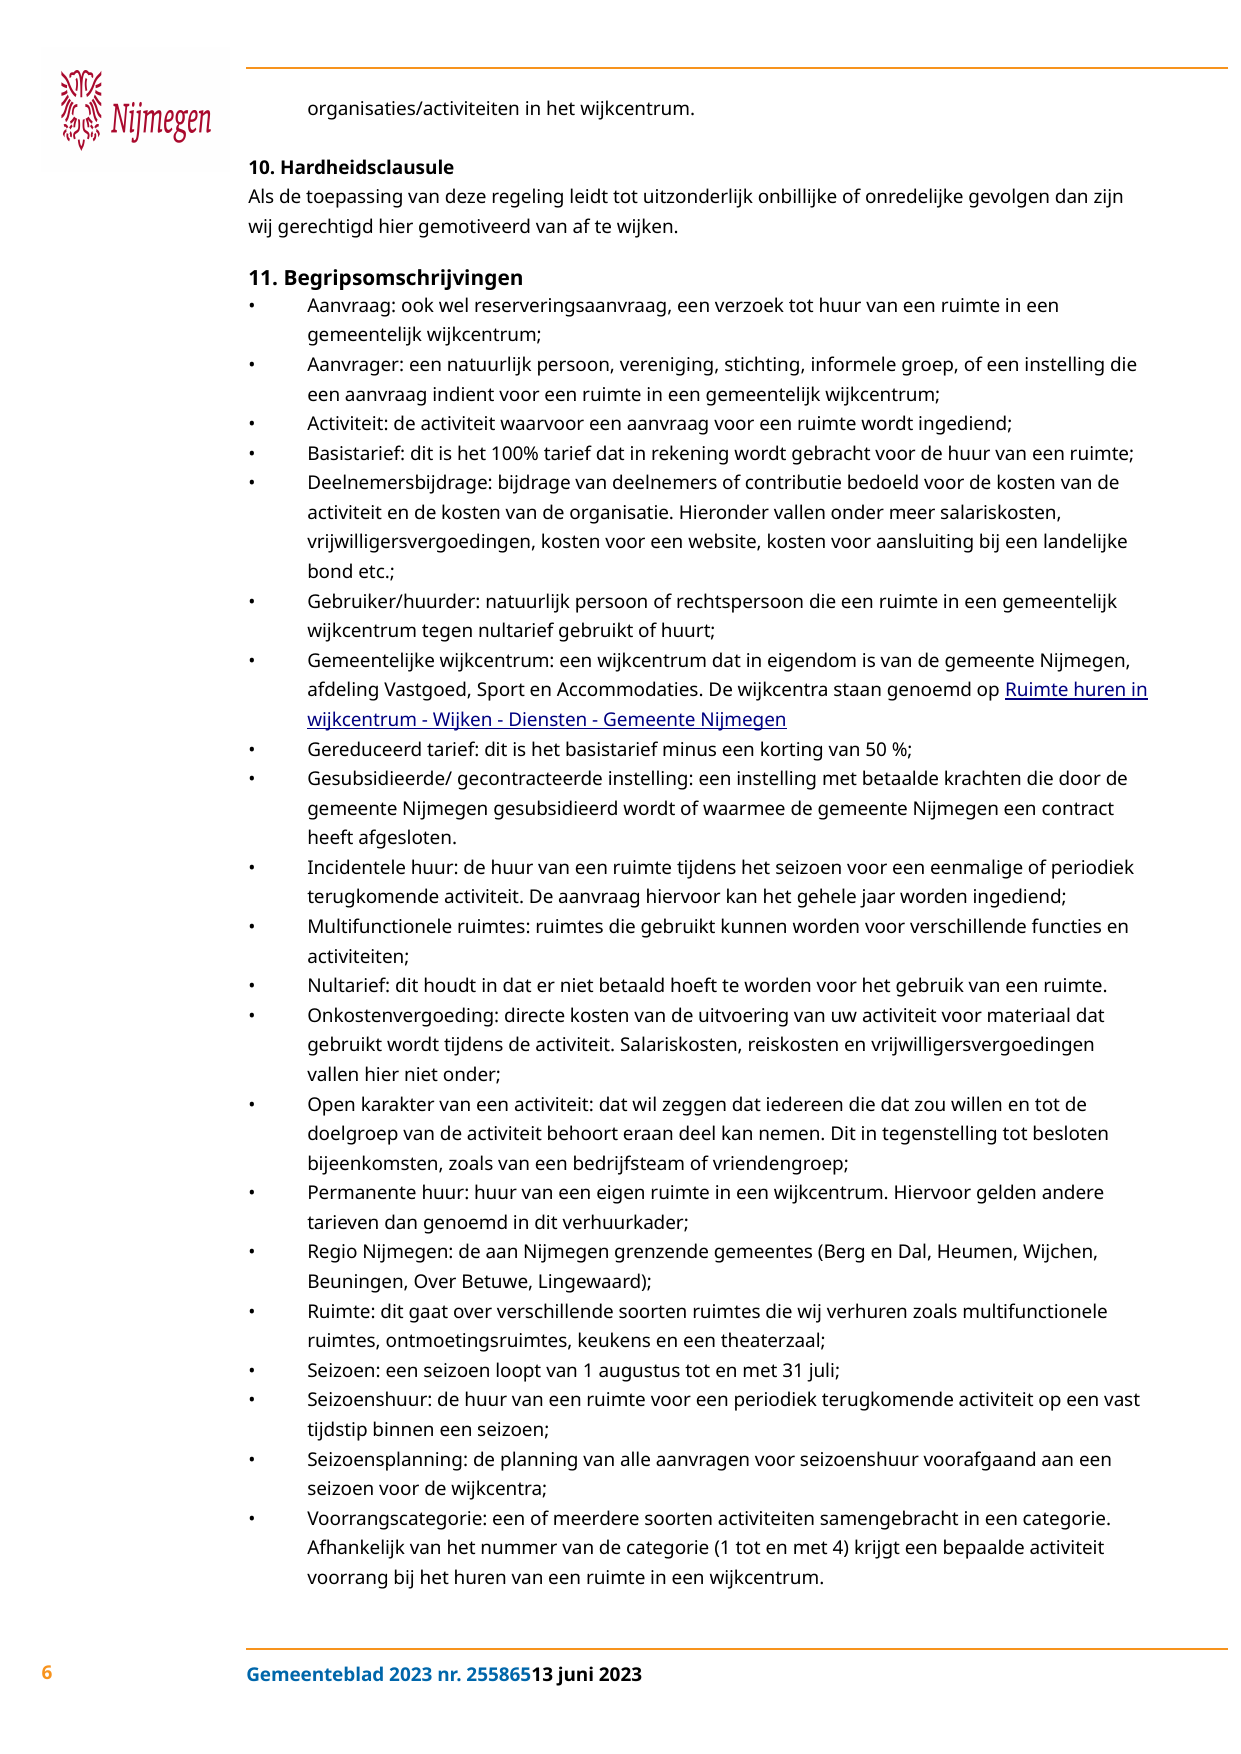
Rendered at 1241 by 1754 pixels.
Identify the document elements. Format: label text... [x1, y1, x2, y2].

list Gereduceerd tarief: dit is het basistarief minus een korting van 50 %; [248, 736, 1152, 761]
list organisaties/activiteiten in het wijkcentrum. [248, 95, 1152, 121]
list Deelnemersbijdrage: bijdrage van deelnemers of contributie bedoeld voor de kosten van de activiteit en de kosten van de organisatie. Hieronder vallen onder meer salariskosten, vrijwilligersvergoedingen, kosten voor een website, kosten voor aansluiting bij een landelijke bond etc.; [248, 469, 1152, 584]
list Multifunctionele ruimtes: ruimtes die gebruikt kunnen worden voor verschillende functies en activiteiten; [248, 913, 1152, 968]
list Activiteit: de activiteit waarvoor een aanvraag voor een ruimte wordt ingediend; [248, 410, 1152, 436]
list Seizoen: een seizoen loopt van 1 augustus tot en met 31 juli; [248, 1357, 1152, 1383]
list Regio Nijmegen: de aan Nijmegen grenzende gemeentes (Berg en Dal, Heumen, Wijchen, Beuningen, Over Betuwe, Lingewaard); [248, 1239, 1152, 1294]
picture [41, 47, 231, 172]
list Voorrangscategorie: een of meerdere soorten activiteiten samengebracht in een categorie. Afhankelijk van het nummer van de categorie (1 tot en met 4) krijgt een bepaalde activiteit voorrang bij het huren van een ruimte in een wijkcentrum. [248, 1505, 1152, 1590]
text Als de toepassing van deze regeling leidt tot uitzonderlijk onbillijke of onredelijke gevolgen dan zijn wij gerechtigd hier gemotiveerd van af te wijken. [248, 183, 1152, 239]
text 11. Begripsomschrijvingen [248, 263, 1152, 292]
text 10. Hardheidsclausule [248, 154, 1152, 180]
list Open karakter van een activiteit: dat wil zeggen dat iedereen die dat zou willen en tot de doelgroep van de activiteit behoort eraan deel kan nemen. Dit in tegenstelling tot besloten bijeenkomsten, zoals van een bedrijfsteam of vriendengroep; [248, 1091, 1152, 1176]
list Permanente huur: huur van een eigen ruimte in een wijkcentrum. Hiervoor gelden andere tarieven dan genoemd in dit verhuurkader; [248, 1179, 1152, 1235]
list Gesubsidieerde/ gecontracteerde instelling: een instelling met betaalde krachten die door de gemeente Nijmegen gesubsidieerd wordt of waarmee de gemeente Nijmegen een contract heeft afgesloten. [248, 765, 1152, 850]
list Seizoensplanning: de planning van alle aanvragen voor seizoenshuur voorafgaand aan een seizoen voor de wijkcentra; [248, 1446, 1152, 1501]
list Ruimte: dit gaat over verschillende soorten ruimtes die wij verhuren zoals multifunctionele ruimtes, ontmoetingsruimtes, keukens en een theaterzaal; [248, 1298, 1152, 1353]
list Gebruiker/huurder: natuurlijk persoon of rechtspersoon die een ruimte in een gemeentelijk wijkcentrum tegen nultarief gebruikt of huurt; [248, 588, 1152, 643]
list Aanvraag: ook wel reserveringsaanvraag, een verzoek tot huur van een ruimte in een gemeentelijk wijkcentrum; [248, 292, 1152, 347]
list Gemeentelijke wijkcentrum: een wijkcentrum dat in eigendom is van de gemeente Nijmegen, afdeling Vastgoed, Sport en Accommodaties. De wijkcentra staan genoemd op Ruimte huren in wijkcentrum - Wijken - Diensten - Gemeente Nijmegen [248, 647, 1152, 732]
list Onkostenvergoeding: directe kosten van de uitvoering van uw activiteit voor materiaal dat gebruikt wordt tijdens de activiteit. Salariskosten, reiskosten en vrijwilligersvergoedingen vallen hier niet onder; [248, 1002, 1152, 1087]
list Nultarief: dit houdt in dat er niet betaald hoeft te worden voor het gebruik van een ruimte. [248, 972, 1152, 998]
list Seizoenshuur: de huur van een ruimte voor een periodiek terugkomende activiteit op een vast tijdstip binnen een seizoen; [248, 1387, 1152, 1442]
list Incidentele huur: de huur van een ruimte tijdens het seizoen voor een eenmalige of periodiek terugkomende activiteit. De aanvraag hiervoor kan het gehele jaar worden ingediend; [248, 854, 1152, 909]
list Basistarief: dit is het 100% tarief dat in rekening wordt gebracht voor de huur van een ruimte; [248, 440, 1152, 466]
list Aanvrager: een natuurlijk persoon, vereniging, stichting, informele groep, of een instelling die een aanvraag indient voor een ruimte in een gemeentelijk wijkcentrum; [248, 351, 1152, 406]
